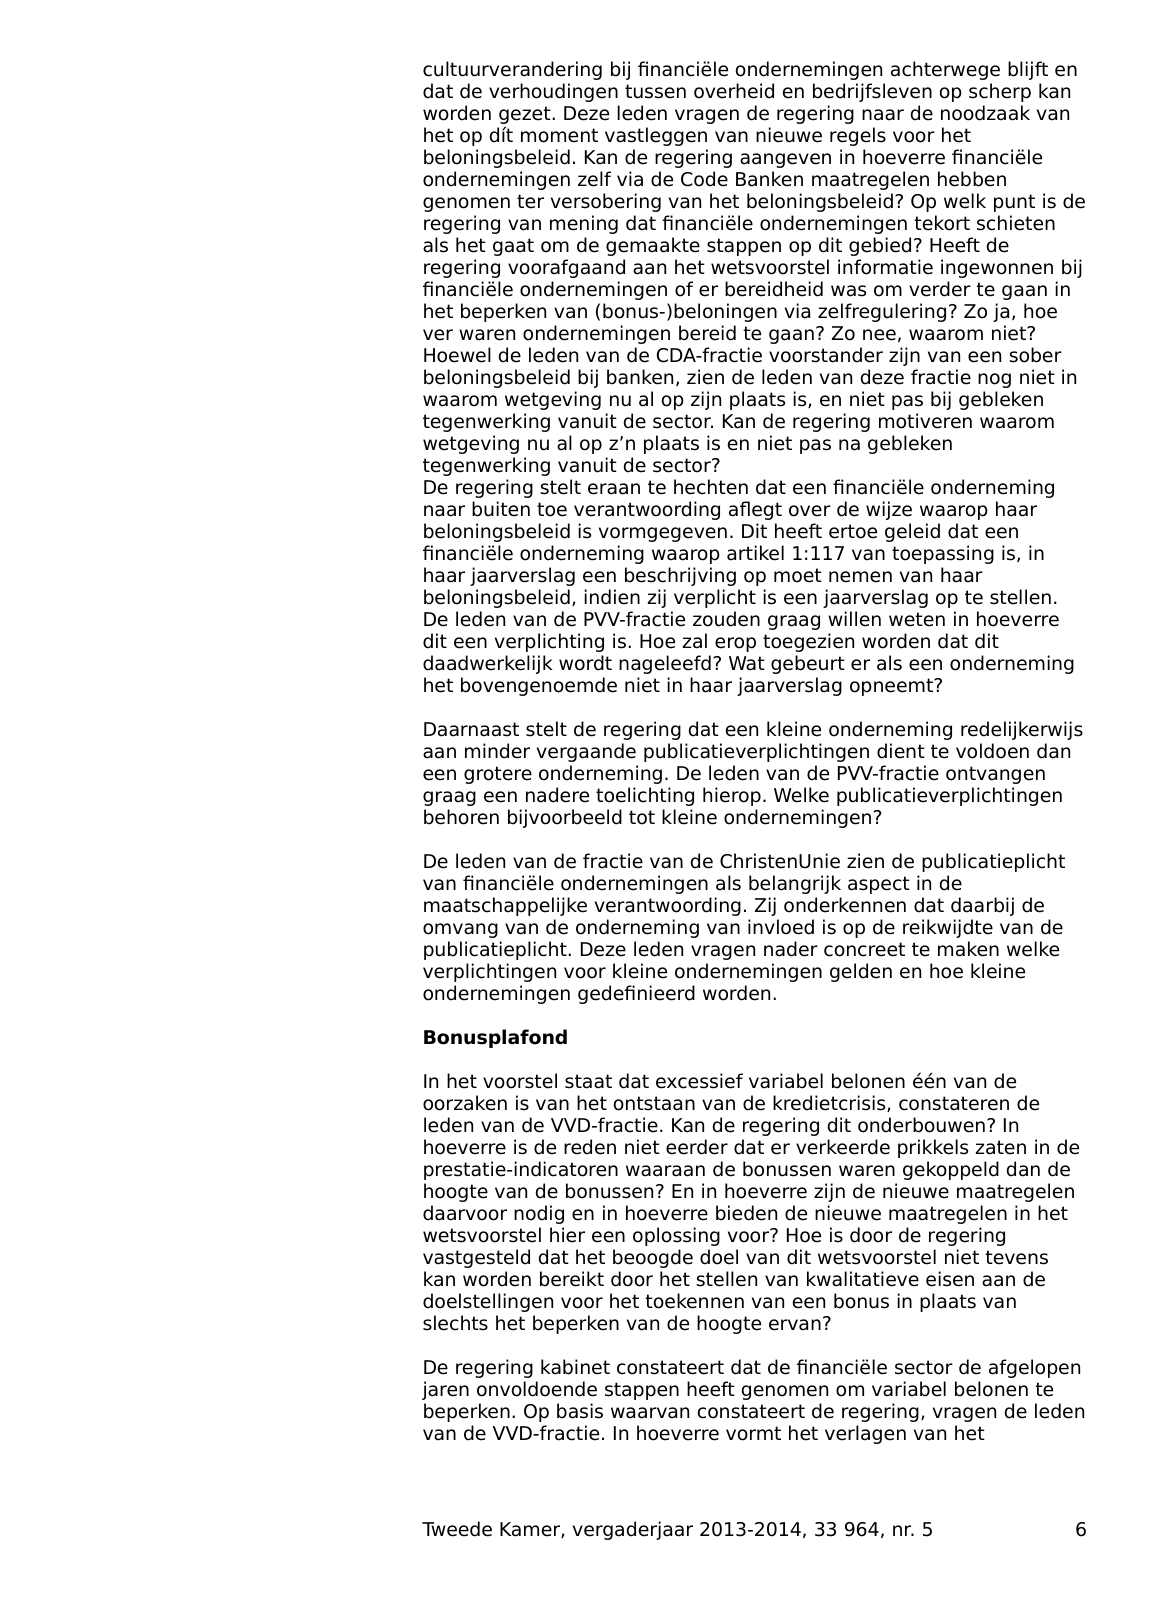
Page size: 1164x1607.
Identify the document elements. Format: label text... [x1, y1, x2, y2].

text In het voorstel staat dat excessief variabel belonen één van de oorzaken is van het ontstaan van de kredietcrisis, constateren de leden van de VVD-fractie. Kan de regering dit onderbouwen? In hoeverre is de reden niet eerder dat er verkeerde prikkels zaten in de prestatie-indicatoren waaraan de bonussen waren gekoppeld dan de hoogte van de bonussen? En in hoeverre zijn de nieuwe maatregelen daarvoor nodig en in hoeverre bieden de nieuwe maatregelen in het wetsvoorstel hier een oplossing voor? Hoe is door de regering vastgesteld dat het beoogde doel van dit wetsvoorstel niet tevens kan worden bereikt door het stellen van kwalitatieve eisen aan de doelstellingen voor het toekennen van een bonus in plaats van slechts het beperken van de hoogte ervan? [422, 1071, 1087, 1335]
text De leden van de fractie van de ChristenUnie zien de publicatieplicht van financiële ondernemingen als belangrijk aspect in de maatschappelijke verantwoording. Zij onderkennen dat daarbij de omvang van de onderneming van invloed is op de reikwijdte van de publicatieplicht. Deze leden vragen nader concreet te maken welke verplichtingen voor kleine ondernemingen gelden en hoe kleine ondernemingen gedefinieerd worden. [422, 851, 1087, 1004]
subtitle Bonusplafond [422, 1027, 1087, 1049]
text cultuurverandering bij financiële ondernemingen achterwege blijft en dat de verhoudingen tussen overheid en bedrijfsleven op scherp kan worden gezet. Deze leden vragen de regering naar de noodzaak van het op dít moment vastleggen van nieuwe regels voor het beloningsbeleid. Kan de regering aangeven in hoeverre financiële ondernemingen zelf via de Code Banken maatregelen hebben genomen ter versobering van het beloningsbeleid? Op welk punt is de regering van mening dat financiële ondernemingen tekort schieten als het gaat om de gemaakte stappen op dit gebied? Heeft de regering voorafgaand aan het wetsvoorstel informatie ingewonnen bij financiële ondernemingen of er bereidheid was om verder te gaan in het beperken van (bonus-)beloningen via zelfregulering? Zo ja, hoe ver waren ondernemingen bereid te gaan? Zo nee, waarom niet? Hoewel de leden van de CDA-fractie voorstander zijn van een sober beloningsbeleid bij banken, zien de leden van deze fractie nog niet in waarom wetgeving nu al op zijn plaats is, en niet pas bij gebleken tegenwerking vanuit de sector. Kan de regering motiveren waarom wetgeving nu al op z’n plaats is en niet pas na gebleken tegenwerking vanuit de sector? [422, 59, 1087, 477]
text Daarnaast stelt de regering dat een kleine onderneming redelijkerwijs aan minder vergaande publicatieverplichtingen dient te voldoen dan een grotere onderneming. De leden van de PVV-fractie ontvangen graag een nadere toelichting hierop. Welke publicatieverplichtingen behoren bijvoorbeeld tot kleine ondernemingen? [422, 719, 1087, 828]
text De regering kabinet constateert dat de financiële sector de afgelopen jaren onvoldoende stappen heeft genomen om variabel belonen te beperken. Op basis waarvan constateert de regering, vragen de leden van de VVD-fractie. In hoeverre vormt het verlagen van het [422, 1357, 1087, 1445]
text De regering stelt eraan te hechten dat een financiële onderneming naar buiten toe verantwoording aflegt over de wijze waarop haar beloningsbeleid is vormgegeven. Dit heeft ertoe geleid dat een financiële onderneming waarop artikel 1:117 van toepassing is, in haar jaarverslag een beschrijving op moet nemen van haar beloningsbeleid, indien zij verplicht is een jaarverslag op te stellen. De leden van de PVV-fractie zouden graag willen weten in hoeverre dit een verplichting is. Hoe zal erop toegezien worden dat dit daadwerkelijk wordt nageleefd? Wat gebeurt er als een onderneming het bovengenoemde niet in haar jaarverslag opneemt? [422, 477, 1087, 696]
